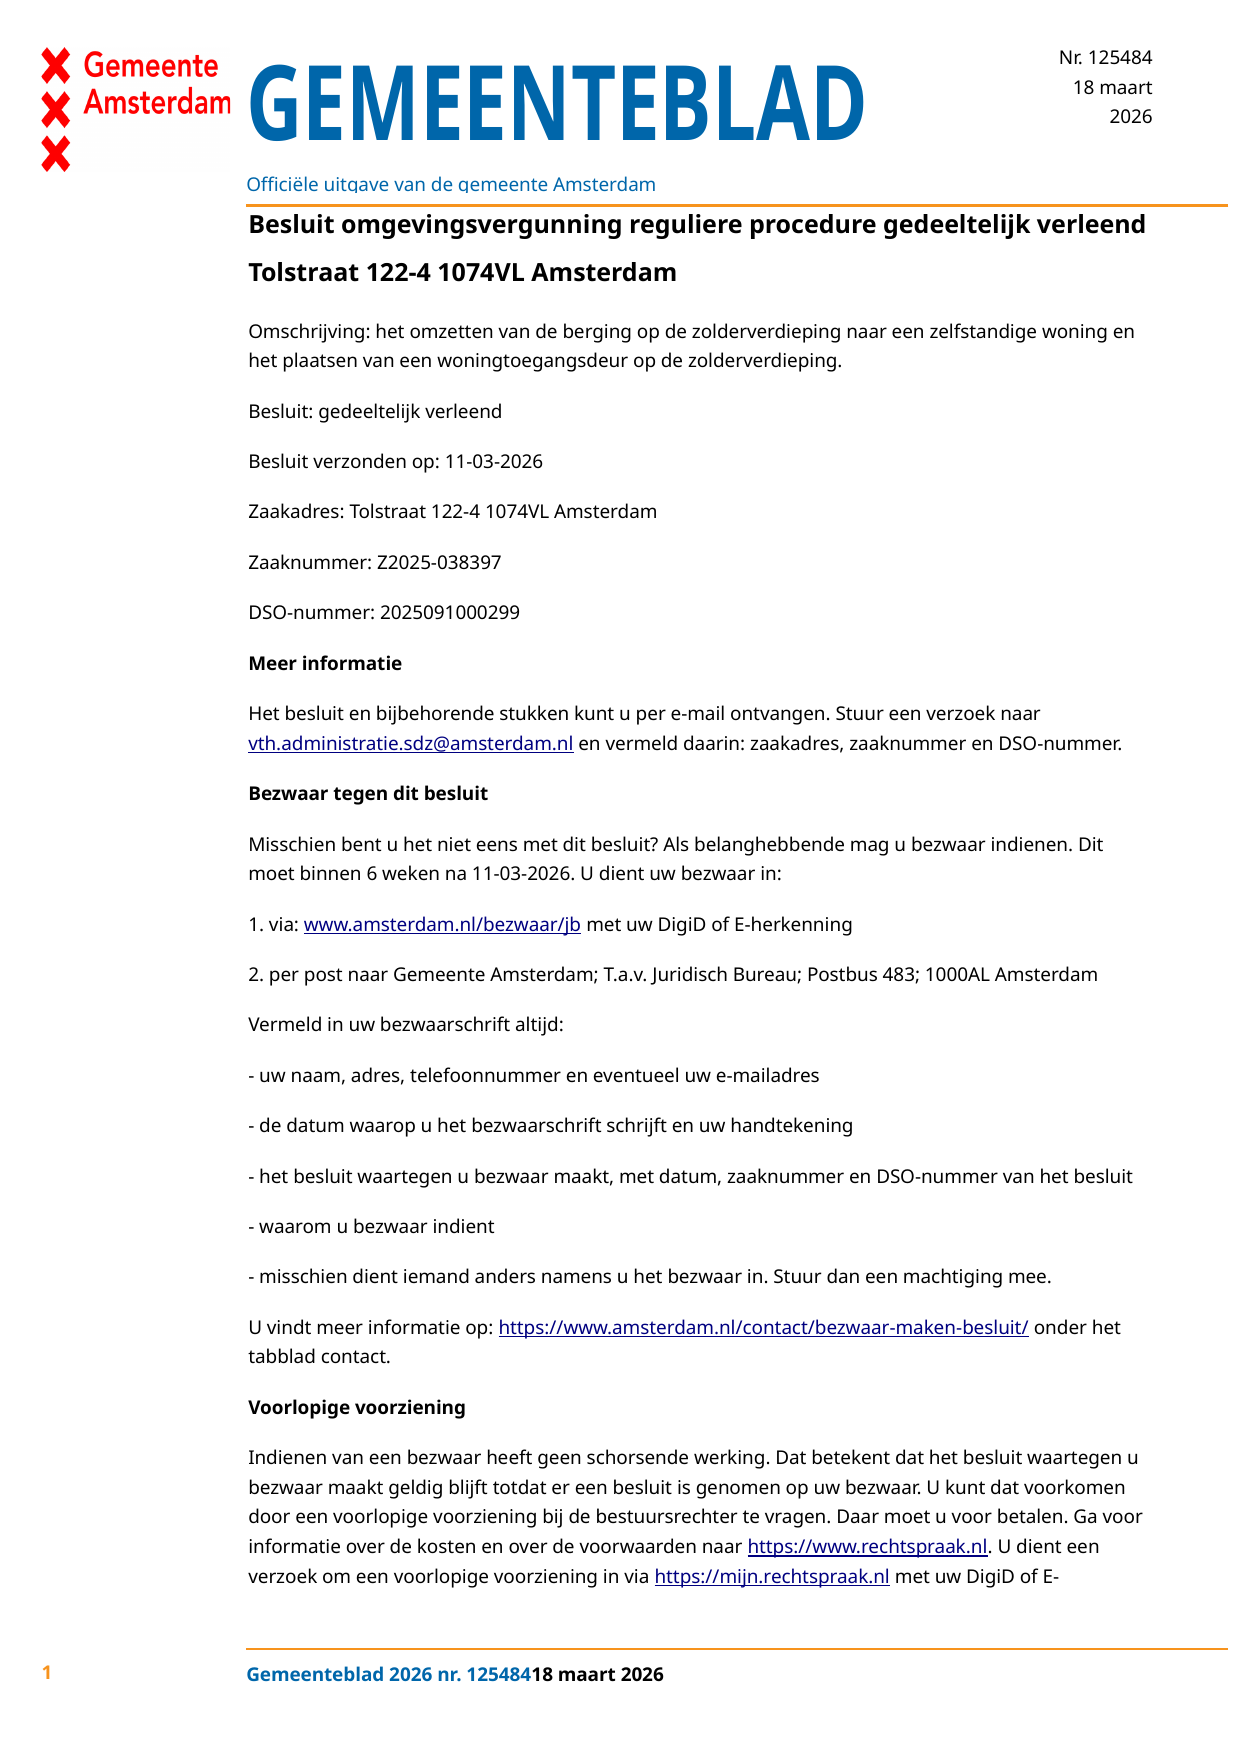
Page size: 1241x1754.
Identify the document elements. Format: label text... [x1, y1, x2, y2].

text Indienen van een bezwaar heeft geen schorsende werking. Dat betekent dat het besluit waartegen u bezwaar maakt geldig blijft totdat er een besluit is genomen op uw bezwaar. U kunt dat voorkomen door een voorlopige voorziening bij de bestuursrechter te vragen. Daar moet u voor betalen. Ga voor informatie over de kosten en over de voorwaarden naar https://www.rechtspraak.nl. U dient een verzoek om een voorlopige voorziening in via https://mijn.rechtspraak.nl met uw DigiD of E- [248, 1444, 1152, 1589]
text 1. via: www.amsterdam.nl/bezwaar/jb met uw DigiD of E-herkenning [248, 911, 1152, 937]
text Meer informatie [248, 650, 1152, 676]
text Omschrijving: het omzetten van de berging op de zolderverdieping naar een zelfstandige woning en het plaatsen van een woningtoegangsdeur op de zolderverdieping. [248, 318, 1152, 373]
picture [41, 47, 231, 172]
text Misschien bent u het niet eens met dit besluit? Als belanghebbende mag u bezwaar indienen. Dit moet binnen 6 weken na 11-03-2026. U dient uw bezwaar in: [248, 831, 1152, 886]
text Vermeld in uw bezwaarschrift altijd: [248, 1012, 1152, 1037]
text Zaakadres: Tolstraat 122-4 1074VL Amsterdam [248, 499, 1152, 524]
text DSO-nummer: 2025091000299 [248, 599, 1152, 625]
text Bezwaar tegen dit besluit [248, 780, 1152, 806]
text - het besluit waartegen u bezwaar maakt, met datum, zaaknummer en DSO-nummer van het besluit [248, 1163, 1152, 1189]
text - waarom u bezwaar indient [248, 1213, 1152, 1239]
text Besluit verzonden op: 11-03-2026 [248, 448, 1152, 474]
text U vindt meer informatie op: https://www.amsterdam.nl/contact/bezwaar-maken-besluit/ onder het tabblad contact. [248, 1314, 1152, 1369]
text Besluit: gedeeltelijk verleend [248, 398, 1152, 424]
text 2. per post naar Gemeente Amsterdam; T.a.v. Juridisch Bureau; Postbus 483; 1000AL Amsterdam [248, 961, 1152, 987]
text - misschien dient iemand anders namens u het bezwaar in. Stuur dan een machtiging mee. [248, 1264, 1152, 1289]
text - de datum waarop u het bezwaarschrift schrijft en uw handtekening [248, 1112, 1152, 1138]
text - uw naam, adres, telefoonnummer en eventueel uw e-mailadres [248, 1062, 1152, 1088]
text Het besluit en bijbehorende stukken kunt u per e-mail ontvangen. Stuur een verzoek naar vth.administratie.sdz@amsterdam.nl en vermeld daarin: zaakadres, zaaknummer en DSO-nummer. [248, 700, 1152, 756]
text Zaaknummer: Z2025-038397 [248, 549, 1152, 575]
text Voorlopige voorziening [248, 1394, 1152, 1420]
text Besluit omgevingsvergunning reguliere procedure gedeeltelijk verleend Tolstraat 122-4 1074VL Amsterdam [248, 207, 1152, 288]
